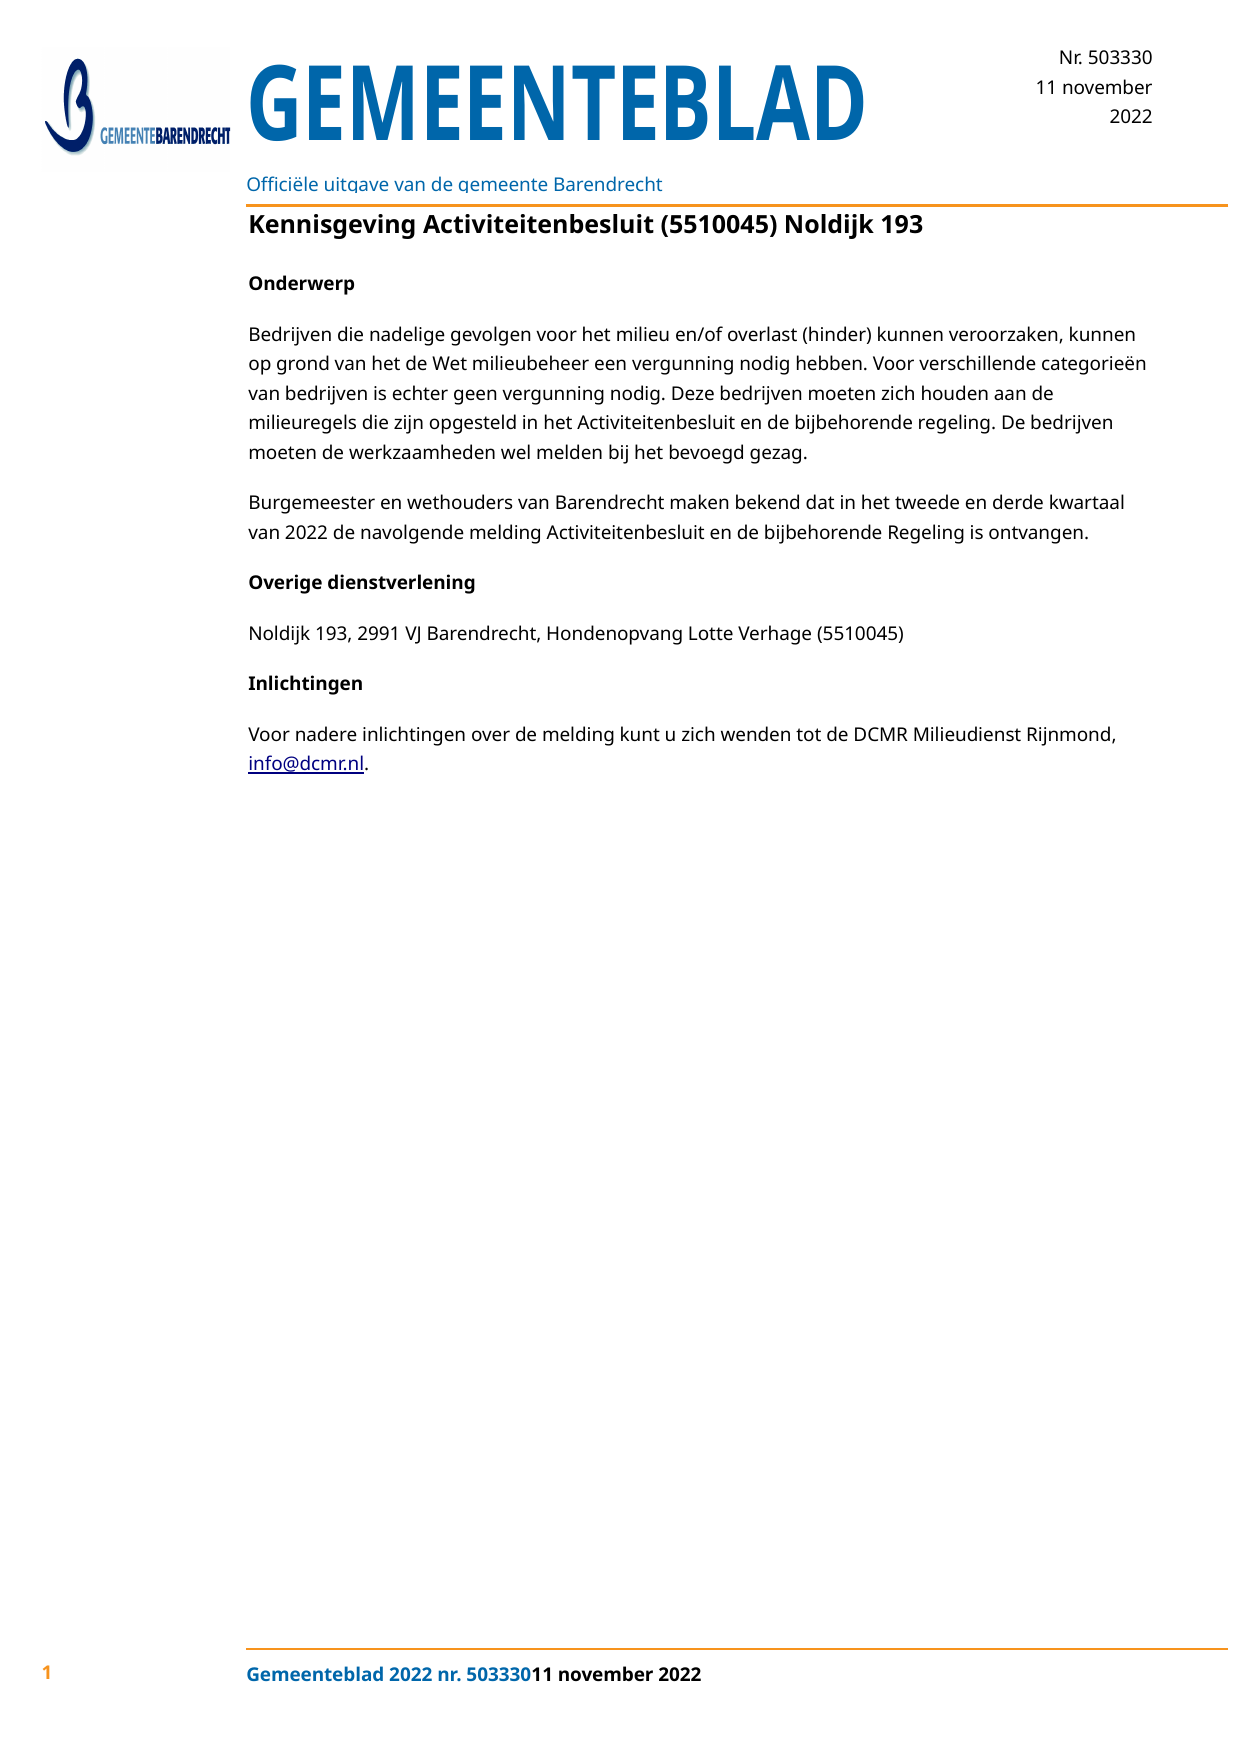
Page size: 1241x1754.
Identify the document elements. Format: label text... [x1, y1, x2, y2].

text Bedrijven die nadelige gevolgen voor het milieu en/of overlast (hinder) kunnen veroorzaken, kunnen op grond van het de Wet milieubeheer een vergunning nodig hebben. Voor verschillende categorieën van bedrijven is echter geen vergunning nodig. Deze bedrijven moeten zich houden aan de milieuregels die zijn opgesteld in het Activiteitenbesluit en de bijbehorende regeling. De bedrijven moeten de werkzaamheden wel melden bij het bevoegd gezag. [248, 321, 1152, 465]
text Noldijk 193, 2991 VJ Barendrecht, Hondenopvang Lotte Verhage (5510045) [248, 620, 1152, 646]
picture [41, 47, 231, 172]
text Inlichtingen [248, 670, 1152, 696]
text Voor nadere inlichtingen over de melding kunt u zich wenden tot de DCMR Milieudienst Rijnmond, info@dcmr.nl. [248, 721, 1152, 776]
text Kennisgeving Activiteitenbesluit (5510045) Noldijk 193 [248, 207, 1152, 241]
text Burgemeester en wethouders van Barendrecht maken bekend dat in het tweede en derde kwartaal van 2022 de navolgende melding Activiteitenbesluit en de bijbehorende Regeling is ontvangen. [248, 489, 1152, 545]
text Onderwerp [248, 270, 1152, 296]
text Overige dienstverlening [248, 569, 1152, 595]
